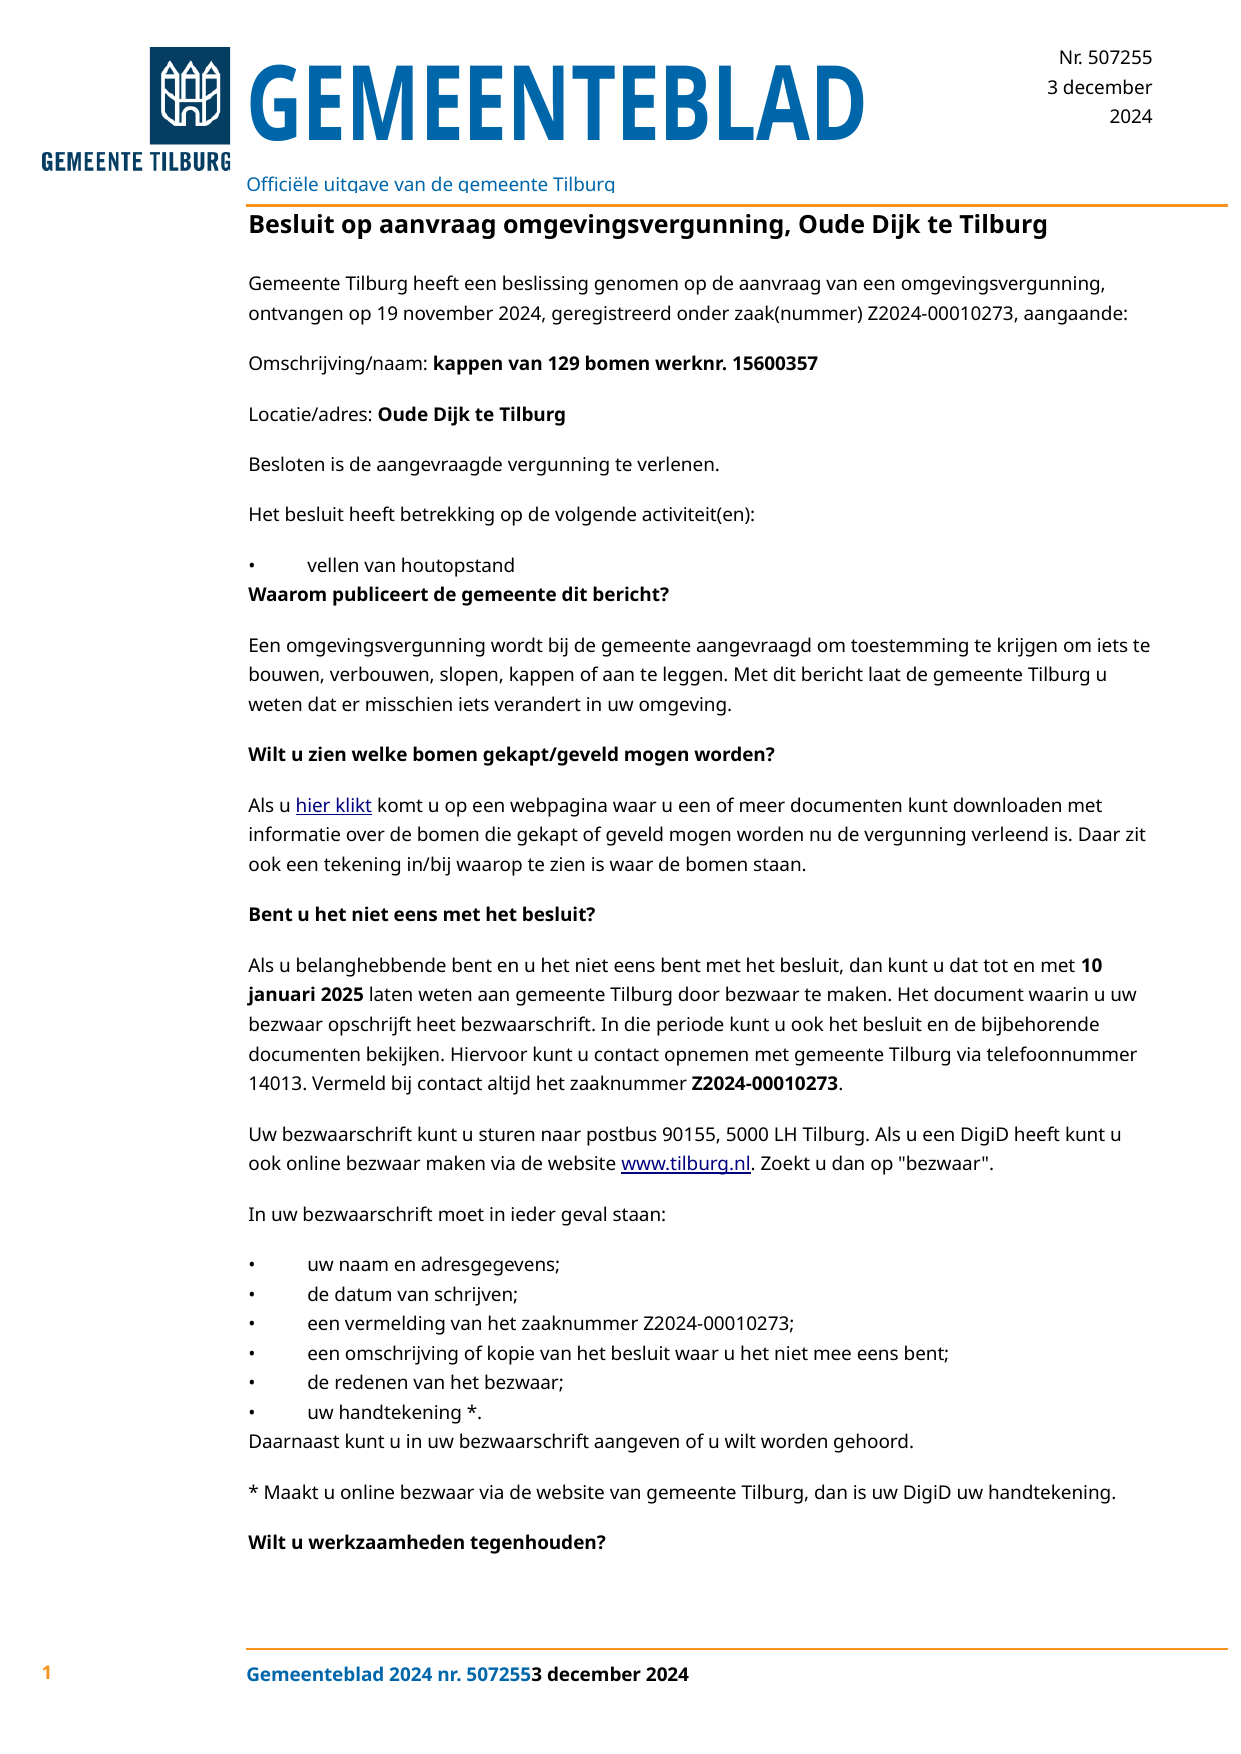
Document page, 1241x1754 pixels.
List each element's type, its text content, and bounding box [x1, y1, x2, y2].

picture [41, 47, 231, 172]
text Uw bezwaarschrift kunt u sturen naar postbus 90155, 5000 LH Tilburg. Als u een DigiD heeft kunt u ook online bezwaar maken via de website www.tilburg.nl. Zoekt u dan op "bezwaar". [248, 1121, 1152, 1176]
text Daarnaast kunt u in uw bezwaarschrift aangeven of u wilt worden gehoord. [248, 1429, 1152, 1454]
text Als u hier klikt komt u op een webpagina waar u een of meer documenten kunt downloaden met informatie over de bomen die gekapt of geveld mogen worden nu de vergunning verleend is. Daar zit ook een tekening in/bij waarop te zien is waar de bomen staan. [248, 792, 1152, 877]
text Het besluit heeft betrekking op de volgende activiteit(en): [248, 502, 1152, 527]
list vellen van houtopstand [248, 552, 1152, 578]
text Gemeente Tilburg heeft een beslissing genomen op de aanvraag van een omgevingsvergunning, ontvangen op 19 november 2024, geregistreerd onder zaak(nummer) Z2024-00010273, aangaande: [248, 270, 1152, 326]
text Locatie/adres: Oude Dijk te Tilburg [248, 401, 1152, 426]
text In uw bezwaarschrift moet in ieder geval staan: [248, 1201, 1152, 1226]
text Omschrijving/naam: kappen van 129 bomen werknr. 15600357 [248, 350, 1152, 376]
text Waarom publiceert de gemeente dit bericht? [248, 582, 1152, 607]
text Wilt u zien welke bomen gekapt/geveld mogen worden? [248, 742, 1152, 767]
list uw naam en adresgegevens; [248, 1251, 1152, 1277]
text Wilt u werkzaamheden tegenhouden? [248, 1529, 1152, 1555]
text Besluit op aanvraag omgevingsvergunning, Oude Dijk te Tilburg [248, 207, 1152, 241]
text Een omgevingsvergunning wordt bij de gemeente aangevraagd om toestemming te krijgen om iets te bouwen, verbouwen, slopen, kappen of aan te leggen. Met dit bericht laat de gemeente Tilburg u weten dat er misschien iets verandert in uw omgeving. [248, 632, 1152, 717]
text Besloten is de aangevraagde vergunning te verlenen. [248, 451, 1152, 477]
list de redenen van het bezwaar; [248, 1369, 1152, 1395]
list een omschrijving of kopie van het besluit waar u het niet mee eens bent; [248, 1340, 1152, 1366]
text Als u belanghebbende bent en u het niet eens bent met het besluit, dan kunt u dat tot en met 10 januari 2025 laten weten aan gemeente Tilburg door bezwaar te maken. Het document waarin u uw bezwaar opschrijft heet bezwaarschrift. In die periode kunt u ook het besluit en de bijbehorende documenten bekijken. Hiervoor kunt u contact opnemen met gemeente Tilburg via telefoonnummer 14013. Vermeld bij contact altijd het zaaknummer Z2024-00010273. [248, 952, 1152, 1096]
list een vermelding van het zaaknummer Z2024-00010273; [248, 1310, 1152, 1336]
text * Maakt u online bezwaar via de website van gemeente Tilburg, dan is uw DigiD uw handtekening. [248, 1479, 1152, 1505]
list uw handtekening *. [248, 1399, 1152, 1425]
text Bent u het niet eens met het besluit? [248, 902, 1152, 927]
list de datum van schrijven; [248, 1281, 1152, 1306]
